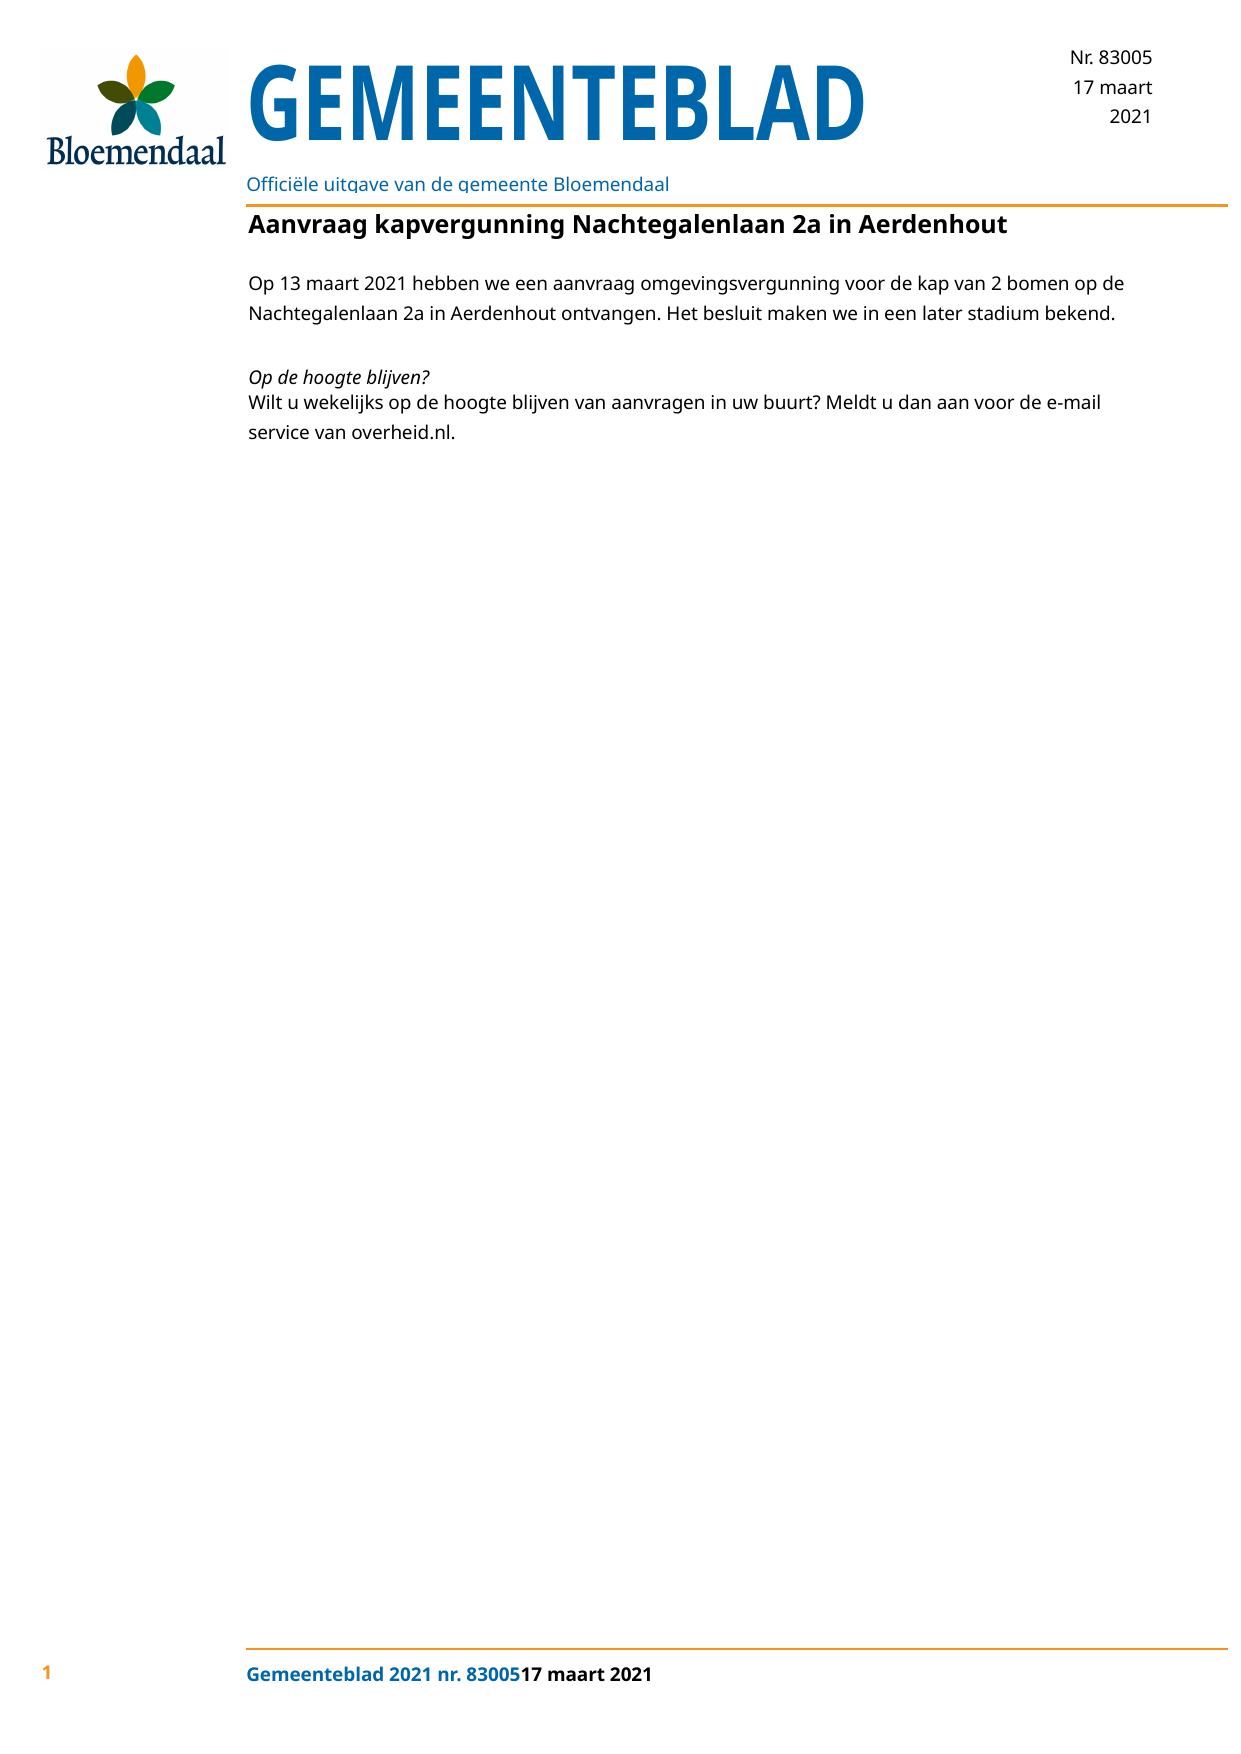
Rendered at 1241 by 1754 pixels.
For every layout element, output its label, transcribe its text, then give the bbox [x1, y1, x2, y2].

text Op 13 maart 2021 hebben we een aanvraag omgevingsvergunning voor de kap van 2 bomen op de Nachtegalenlaan 2a in Aerdenhout ontvangen. Het besluit maken we in een later stadium bekend. [248, 270, 1152, 326]
text Op de hoogte blijven? [248, 364, 1152, 389]
text Aanvraag kapvergunning Nachtegalenlaan 2a in Aerdenhout [248, 207, 1152, 241]
text Wilt u wekelijks op de hoogte blijven van aanvragen in uw buurt? Meldt u dan aan voor de e-mail service van overheid.nl. [248, 389, 1152, 445]
picture [41, 47, 231, 172]
